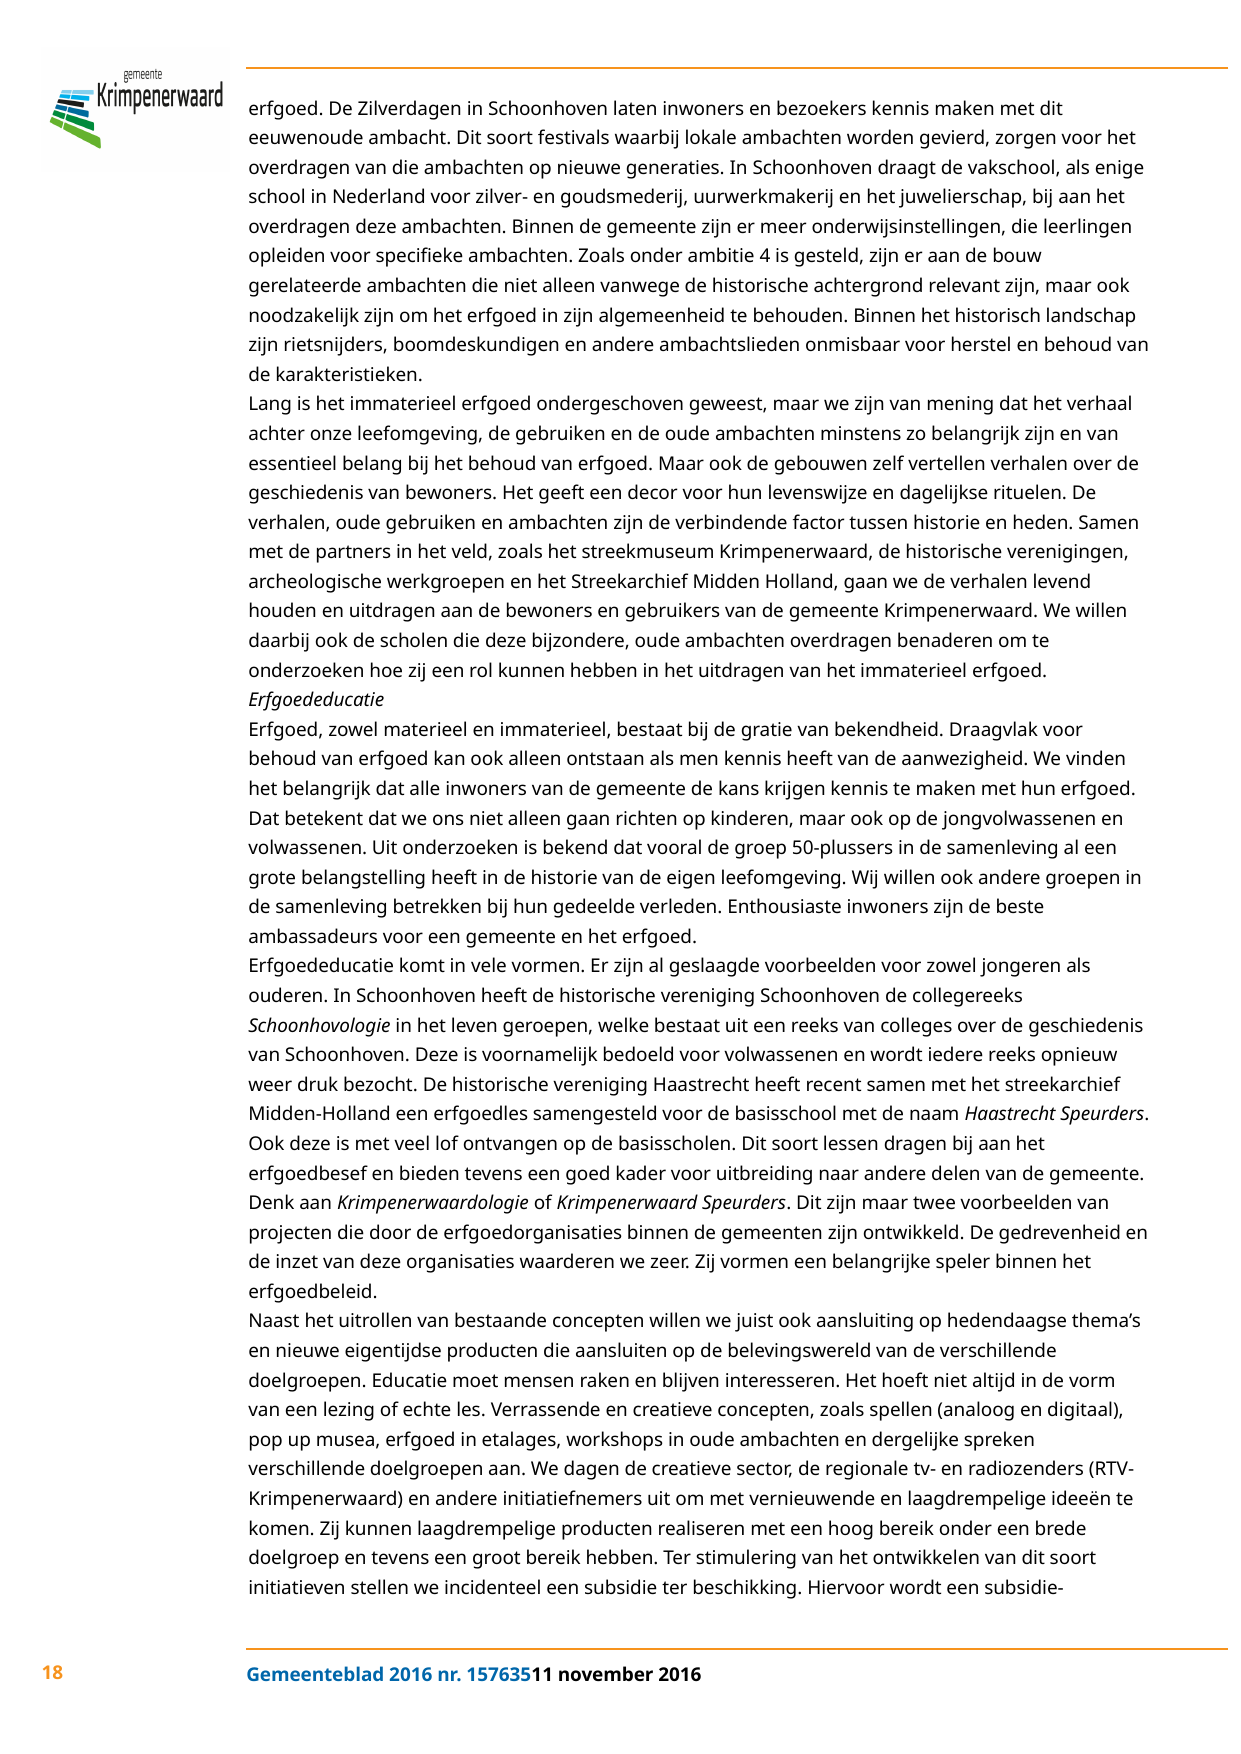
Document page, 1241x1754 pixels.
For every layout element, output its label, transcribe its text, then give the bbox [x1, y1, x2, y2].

text Erfgoededucatie komt in vele vormen. Er zijn al geslaagde voorbeelden voor zowel jongeren als ouderen. In Schoonhoven heeft de historische vereniging Schoonhoven de collegereeks Schoonhovologie in het leven geroepen, welke bestaat uit een reeks van colleges over de geschiedenis van Schoonhoven. Deze is voornamelijk bedoeld voor volwassenen en wordt iedere reeks opnieuw weer druk bezocht. De historische vereniging Haastrecht heeft recent samen met het streekarchief Midden-Holland een erfgoedles samengesteld voor de basisschool met de naam Haastrecht Speurders. Ook deze is met veel lof ontvangen op de basisscholen. Dit soort lessen dragen bij aan het erfgoedbesef en bieden tevens een goed kader voor uitbreiding naar andere delen van de gemeente. Denk aan Krimpenerwaardologie of Krimpenerwaard Speurders. Dit zijn maar twee voorbeelden van projecten die door de erfgoedorganisaties binnen de gemeenten zijn ontwikkeld. De gedrevenheid en de inzet van deze organisaties waarderen we zeer. Zij vormen een belangrijke speler binnen het erfgoedbeleid. [248, 953, 1152, 1304]
text Naast het uitrollen van bestaande concepten willen we juist ook aansluiting op hedendaagse thema’s en nieuwe eigentijdse producten die aansluiten op de belevingswereld van de verschillende doelgroepen. Educatie moet mensen raken en blijven interesseren. Het hoeft niet altijd in de vorm van een lezing of echte les. Verrassende en creatieve concepten, zoals spellen (analoog en digitaal), pop up musea, erfgoed in etalages, workshops in oude ambachten en dergelijke spreken verschillende doelgroepen aan. We dagen de creatieve sector, de regionale tv- en radiozenders (RTV-Krimpenerwaard) en andere initiatiefnemers uit om met vernieuwende en laagdrempelige ideeën te komen. Zij kunnen laagdrempelige producten realiseren met een hoog bereik onder een brede doelgroep en tevens een groot bereik hebben. Ter stimulering van het ontwikkelen van dit soort initiatieven stellen we incidenteel een subsidie ter beschikking. Hiervoor wordt een subsidie- [248, 1308, 1152, 1600]
text erfgoed. De Zilverdagen in Schoonhoven laten inwoners en bezoekers kennis maken met dit eeuwenoude ambacht. Dit soort festivals waarbij lokale ambachten worden gevierd, zorgen voor het overdragen van die ambachten op nieuwe generaties. In Schoonhoven draagt de vakschool, als enige school in Nederland voor zilver- en goudsmederij, uurwerkmakerij en het juwelierschap, bij aan het overdragen deze ambachten. Binnen de gemeente zijn er meer onderwijsinstellingen, die leerlingen opleiden voor specifieke ambachten. Zoals onder ambitie 4 is gesteld, zijn er aan de bouw gerelateerde ambachten die niet alleen vanwege de historische achtergrond relevant zijn, maar ook noodzakelijk zijn om het erfgoed in zijn algemeenheid te behouden. Binnen het historisch landschap zijn rietsnijders, boomdeskundigen en andere ambachtslieden onmisbaar voor herstel en behoud van de karakteristieken. [248, 95, 1152, 387]
picture [41, 47, 231, 172]
text Lang is het immaterieel erfgoed ondergeschoven geweest, maar we zijn van mening dat het verhaal achter onze leefomgeving, de gebruiken en de oude ambachten minstens zo belangrijk zijn en van essentieel belang bij het behoud van erfgoed. Maar ook de gebouwen zelf vertellen verhalen over de geschiedenis van bewoners. Het geeft een decor voor hun levenswijze en dagelijkse rituelen. De verhalen, oude gebruiken en ambachten zijn de verbindende factor tussen historie en heden. Samen met de partners in het veld, zoals het streekmuseum Krimpenerwaard, de historische verenigingen, archeologische werkgroepen en het Streekarchief Midden Holland, gaan we de verhalen levend houden en uitdragen aan de bewoners en gebruikers van de gemeente Krimpenerwaard. We willen daarbij ook de scholen die deze bijzondere, oude ambachten overdragen benaderen om te onderzoeken hoe zij een rol kunnen hebben in het uitdragen van het immaterieel erfgoed. [248, 391, 1152, 683]
text Erfgoededucatie [248, 686, 1152, 712]
text Erfgoed, zowel materieel en immaterieel, bestaat bij de gratie van bekendheid. Draagvlak voor behoud van erfgoed kan ook alleen ontstaan als men kennis heeft van de aanwezigheid. We vinden het belangrijk dat alle inwoners van de gemeente de kans krijgen kennis te maken met hun erfgoed. Dat betekent dat we ons niet alleen gaan richten op kinderen, maar ook op de jongvolwassenen en volwassenen. Uit onderzoeken is bekend dat vooral de groep 50-plussers in de samenleving al een grote belangstelling heeft in de historie van de eigen leefomgeving. Wij willen ook andere groepen in de samenleving betrekken bij hun gedeelde verleden. Enthousiaste inwoners zijn de beste ambassadeurs voor een gemeente en het erfgoed. [248, 716, 1152, 949]
